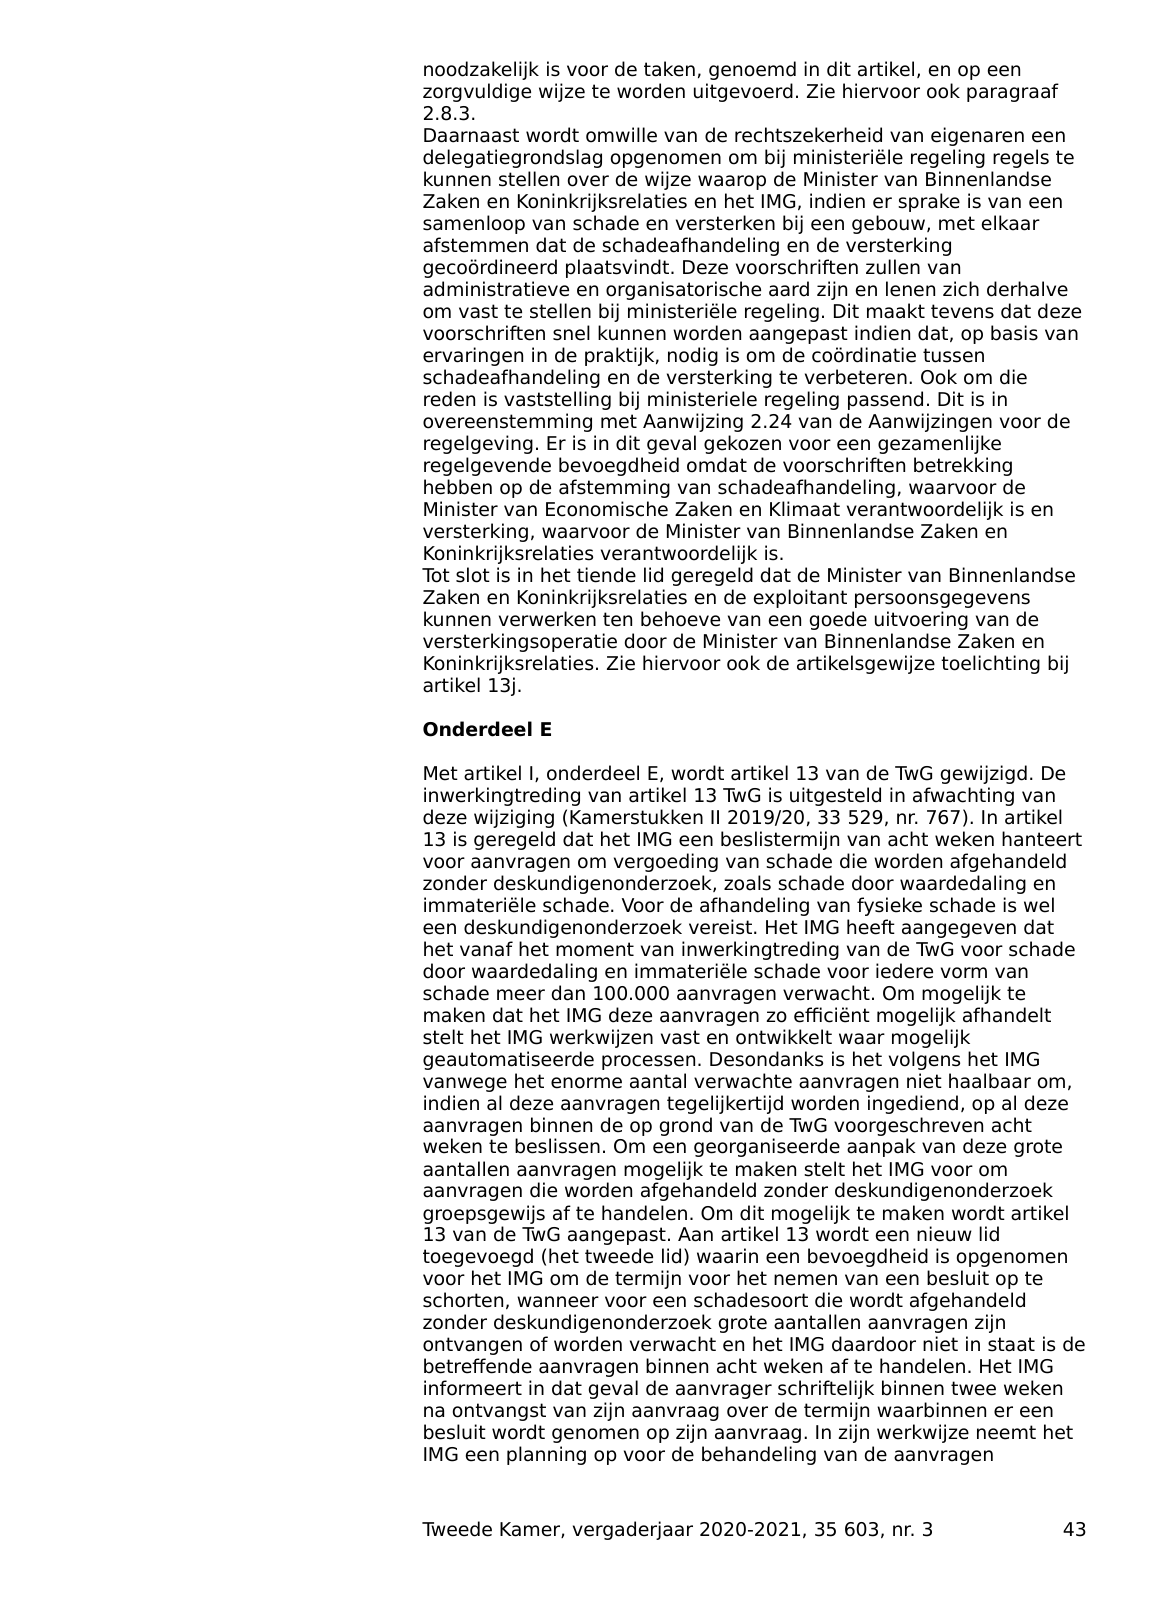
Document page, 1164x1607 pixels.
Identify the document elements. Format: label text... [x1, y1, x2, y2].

text Met artikel I, onderdeel E, wordt artikel 13 van de TwG gewijzigd. De inwerkingtreding van artikel 13 TwG is uitgesteld in afwachting van deze wijziging (Kamerstukken II 2019/20, 33 529, nr. 767). In artikel 13 is geregeld dat het IMG een beslistermijn van acht weken hanteert voor aanvragen om vergoeding van schade die worden afgehandeld zonder deskundigenonderzoek, zoals schade door waardedaling en immateriële schade. Voor de afhandeling van fysieke schade is wel een deskundigenonderzoek vereist. Het IMG heeft aangegeven dat het vanaf het moment van inwerkingtreding van de TwG voor schade door waardedaling en immateriële schade voor iedere vorm van schade meer dan 100.000 aanvragen verwacht. Om mogelijk te maken dat het IMG deze aanvragen zo efficiënt mogelijk afhandelt stelt het IMG werkwijzen vast en ontwikkelt waar mogelijk geautomatiseerde processen. Desondanks is het volgens het IMG vanwege het enorme aantal verwachte aanvragen niet haalbaar om, indien al deze aanvragen tegelijkertijd worden ingediend, op al deze aanvragen binnen de op grond van de TwG voorgeschreven acht weken te beslissen. Om een georganiseerde aanpak van deze grote aantallen aanvragen mogelijk te maken stelt het IMG voor om aanvragen die worden afgehandeld zonder deskundigenonderzoek groepsgewijs af te handelen. Om dit mogelijk te maken wordt artikel 13 van de TwG aangepast. Aan artikel 13 wordt een nieuw lid toegevoegd (het tweede lid) waarin een bevoegdheid is opgenomen voor het IMG om de termijn voor het nemen van een besluit op te schorten, wanneer voor een schadesoort die wordt afgehandeld zonder deskundigenonderzoek grote aantallen aanvragen zijn ontvangen of worden verwacht en het IMG daardoor niet in staat is de betreffende aanvragen binnen acht weken af te handelen. Het IMG informeert in dat geval de aanvrager schriftelijk binnen twee weken na ontvangst van zijn aanvraag over de termijn waarbinnen er een besluit wordt genomen op zijn aanvraag. In zijn werkwijze neemt het IMG een planning op voor de behandeling van de aanvragen [422, 763, 1087, 1466]
text Tot slot is in het tiende lid geregeld dat de Minister van Binnenlandse Zaken en Koninkrijksrelaties en de exploitant persoonsgegevens kunnen verwerken ten behoeve van een goede uitvoering van de versterkingsoperatie door de Minister van Binnenlandse Zaken en Koninkrijksrelaties. Zie hiervoor ook de artikelsgewijze toelichting bij artikel 13j. [422, 564, 1087, 696]
subtitle Onderdeel E [422, 719, 1087, 741]
text Daarnaast wordt omwille van de rechtszekerheid van eigenaren een delegatiegrondslag opgenomen om bij ministeriële regeling regels te kunnen stellen over de wijze waarop de Minister van Binnenlandse Zaken en Koninkrijksrelaties en het IMG, indien er sprake is van een samenloop van schade en versterken bij een gebouw, met elkaar afstemmen dat de schadeafhandeling en de versterking gecoördineerd plaatsvindt. Deze voorschriften zullen van administratieve en organisatorische aard zijn en lenen zich derhalve om vast te stellen bij ministeriële regeling. Dit maakt tevens dat deze voorschriften snel kunnen worden aangepast indien dat, op basis van ervaringen in de praktijk, nodig is om de coördinatie tussen schadeafhandeling en de versterking te verbeteren. Ook om die reden is vaststelling bij ministeriele regeling passend. Dit is in overeenstemming met Aanwijzing 2.24 van de Aanwijzingen voor de regelgeving. Er is in dit geval gekozen voor een gezamenlijke regelgevende bevoegdheid omdat de voorschriften betrekking hebben op de afstemming van schadeafhandeling, waarvoor de Minister van Economische Zaken en Klimaat verantwoordelijk is en versterking, waarvoor de Minister van Binnenlandse Zaken en Koninkrijksrelaties verantwoordelijk is. [422, 125, 1087, 564]
text noodzakelijk is voor de taken, genoemd in dit artikel, en op een zorgvuldige wijze te worden uitgevoerd. Zie hiervoor ook paragraaf 2.8.3. [422, 59, 1087, 125]
